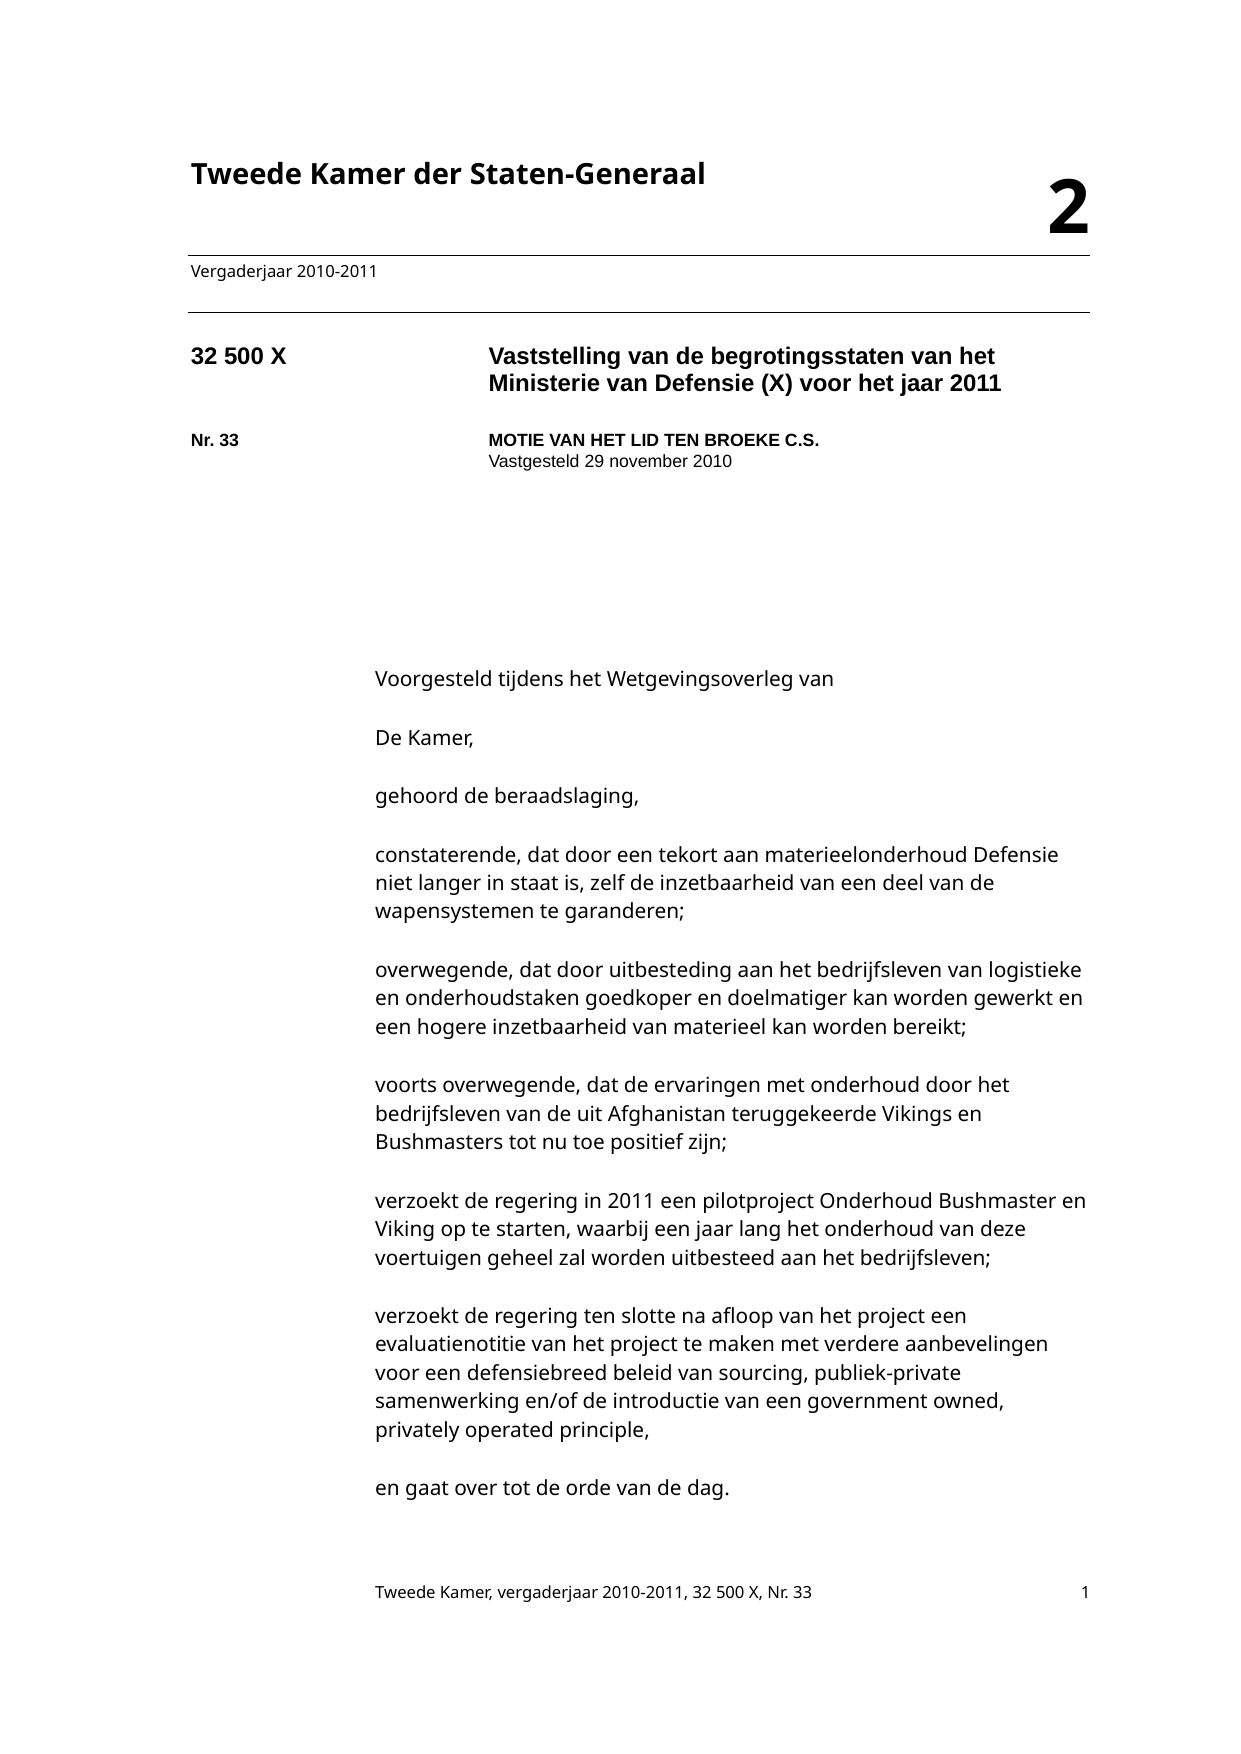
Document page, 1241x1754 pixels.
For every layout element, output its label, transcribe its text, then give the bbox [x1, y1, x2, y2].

table_cell [485, 256, 1090, 312]
text constaterende, dat door een tekort aan materieelonderhoud Defensie niet langer in staat is, zelf de inzetbaarheid van een deel van de wapensystemen te garanderen; [375, 840, 1090, 925]
table_header 2 [910, 150, 1090, 255]
table_header Tweede Kamer der Staten-Generaal [188, 150, 909, 255]
text verzoekt de regering ten slotte na afloop van het project een evaluatienotitie van het project te maken met verdere aanbevelingen voor een defensiebreed beleid van sourcing, publiek-private samenwerking en/of de introductie van een government owned, privately operated principle, [375, 1301, 1090, 1443]
text De Kamer, [375, 723, 1090, 751]
text overwegende, dat door uitbesteding aan het bedrijfsleven van logistieke en onderhoudstaken goedkoper en doelmatiger kan worden gewerkt en een hogere inzetbaarheid van materieel kan worden bereikt; [375, 955, 1090, 1040]
text verzoekt de regering in 2011 een pilotproject Onderhoud Bushmaster en Viking op te starten, waarbij een jaar lang het onderhoud van deze voertuigen geheel zal worden uitbesteed aan het bedrijfsleven; [375, 1186, 1090, 1271]
table_cell 32 500 X [188, 339, 485, 427]
text voorts overwegende, dat de ervaringen met onderhoud door het bedrijfsleven van de uit Afghanistan teruggekeerde Vikings en Bushmasters tot nu toe positief zijn; [375, 1070, 1090, 1156]
table_cell Vaststelling van de begrotingsstaten van het Ministerie van Defensie (X) voor het jaar 2011 [485, 339, 1090, 427]
text Voorgesteld tijdens het Wetgevingsoverleg van [375, 664, 1090, 693]
text gehoord de beraadslaging, [375, 781, 1090, 810]
text en gaat over tot de orde van de dag. [375, 1473, 1090, 1502]
table_cell [188, 313, 485, 339]
table_cell Vergaderjaar 2010-2011 [188, 256, 485, 312]
table_cell [485, 313, 1090, 339]
table_cell MOTIE VAN HET LID TEN BROEKE C.S. Vastgesteld 29 november 2010 [485, 427, 1090, 546]
table_cell Nr. 33 [188, 427, 485, 546]
